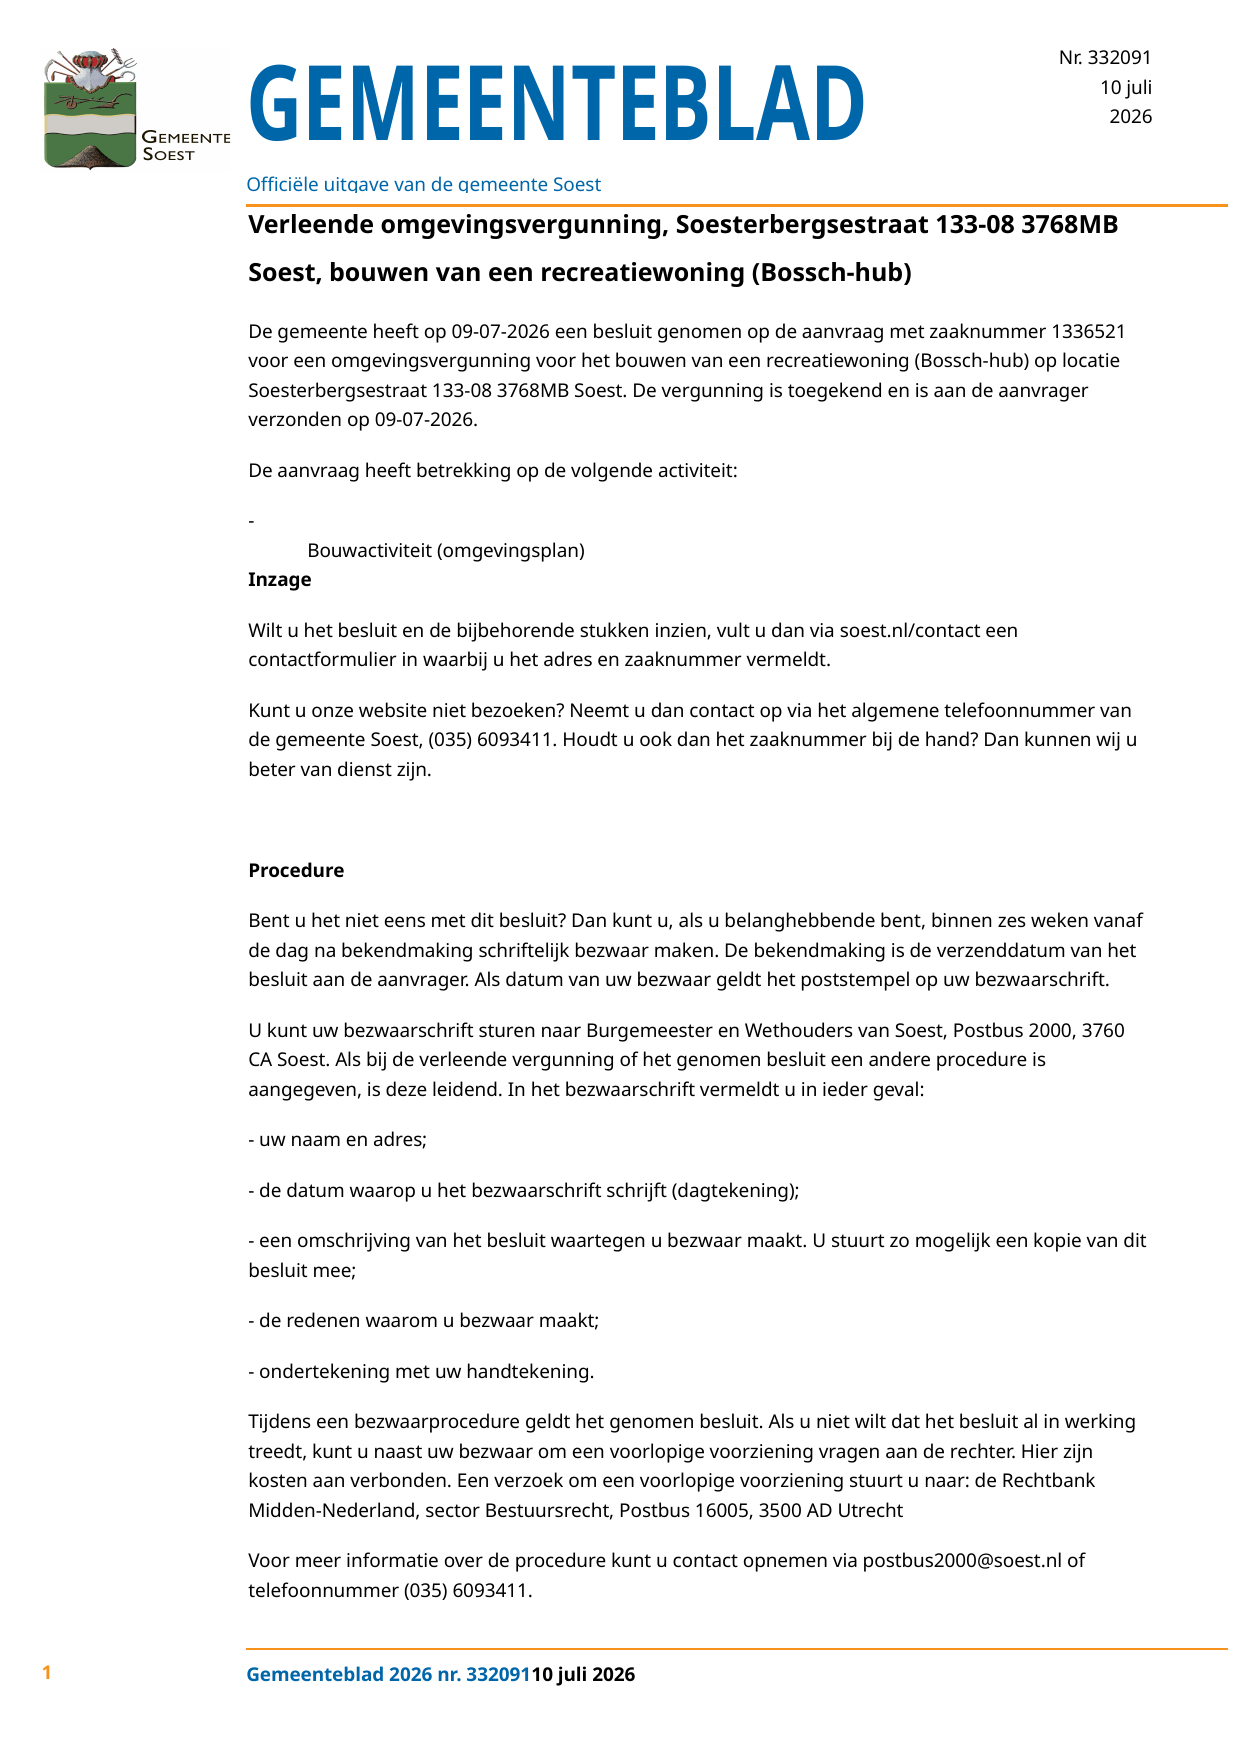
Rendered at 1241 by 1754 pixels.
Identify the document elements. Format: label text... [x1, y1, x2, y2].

text - de redenen waarom u bezwaar maakt; [248, 1307, 1152, 1333]
text Bent u het niet eens met dit besluit? Dan kunt u, als u belanghebbende bent, binnen zes weken vanaf de dag na bekendmaking schriftelijk bezwaar maken. De bekendmaking is de verzenddatum van het besluit aan de aanvrager. Als datum van uw bezwaar geldt het poststempel op uw bezwaarschrift. [248, 907, 1152, 992]
text - een omschrijving van het besluit waartegen u bezwaar maakt. U stuurt zo mogelijk een kopie van dit besluit mee; [248, 1227, 1152, 1283]
text Verleende omgevingsvergunning, Soesterbergsestraat 133-08 3768MB Soest, bouwen van een recreatiewoning (Bossch-hub) [248, 207, 1152, 288]
text - uw naam en adres; [248, 1127, 1152, 1152]
text De gemeente heeft op 09-07-2026 een besluit genomen op de aanvraag met zaaknummer 1336521 voor een omgevingsvergunning voor het bouwen van een recreatiewoning (Bossch-hub) op locatie Soesterbergsestraat 133-08 3768MB Soest. De vergunning is toegekend en is aan de aanvrager verzonden op 09-07-2026. [248, 318, 1152, 432]
list Bouwactiviteit (omgevingsplan) [248, 537, 1152, 563]
text Voor meer informatie over de procedure kunt u contact opnemen via postbus2000@soest.nl of telefoonnummer (035) 6093411. [248, 1547, 1152, 1603]
text - de datum waarop u het bezwaarschrift schrijft (dagtekening); [248, 1177, 1152, 1203]
picture [41, 47, 231, 172]
text Inzage [248, 567, 1152, 592]
text Kunt u onze website niet bezoeken? Neemt u dan contact op via het algemene telefoonnummer van de gemeente Soest, (035) 6093411. Houdt u ook dan het zaaknummer bij de hand? Dan kunnen wij u beter van dienst zijn. [248, 697, 1152, 782]
text Procedure [248, 857, 1152, 883]
text Wilt u het besluit en de bijbehorende stukken inzien, vult u dan via soest.nl/contact een contactformulier in waarbij u het adres en zaaknummer vermeldt. [248, 617, 1152, 672]
text - ondertekening met uw handtekening. [248, 1358, 1152, 1384]
text Tijdens een bezwaarprocedure geldt het genomen besluit. Als u niet wilt dat het besluit al in werking treedt, kunt u naast uw bezwaar om een voorlopige voorziening vragen aan de rechter. Hier zijn kosten aan verbonden. Een verzoek om een voorlopige voorziening stuurt u naar: de Rechtbank Midden-Nederland, sector Bestuursrecht, Postbus 16005, 3500 AD Utrecht [248, 1408, 1152, 1523]
text U kunt uw bezwaarschrift sturen naar Burgemeester en Wethouders van Soest, Postbus 2000, 3760 CA Soest. Als bij de verleende vergunning of het genomen besluit een andere procedure is aangegeven, is deze leidend. In het bezwaarschrift vermeldt u in ieder geval: [248, 1017, 1152, 1102]
text De aanvraag heeft betrekking op de volgende activiteit: [248, 457, 1152, 483]
